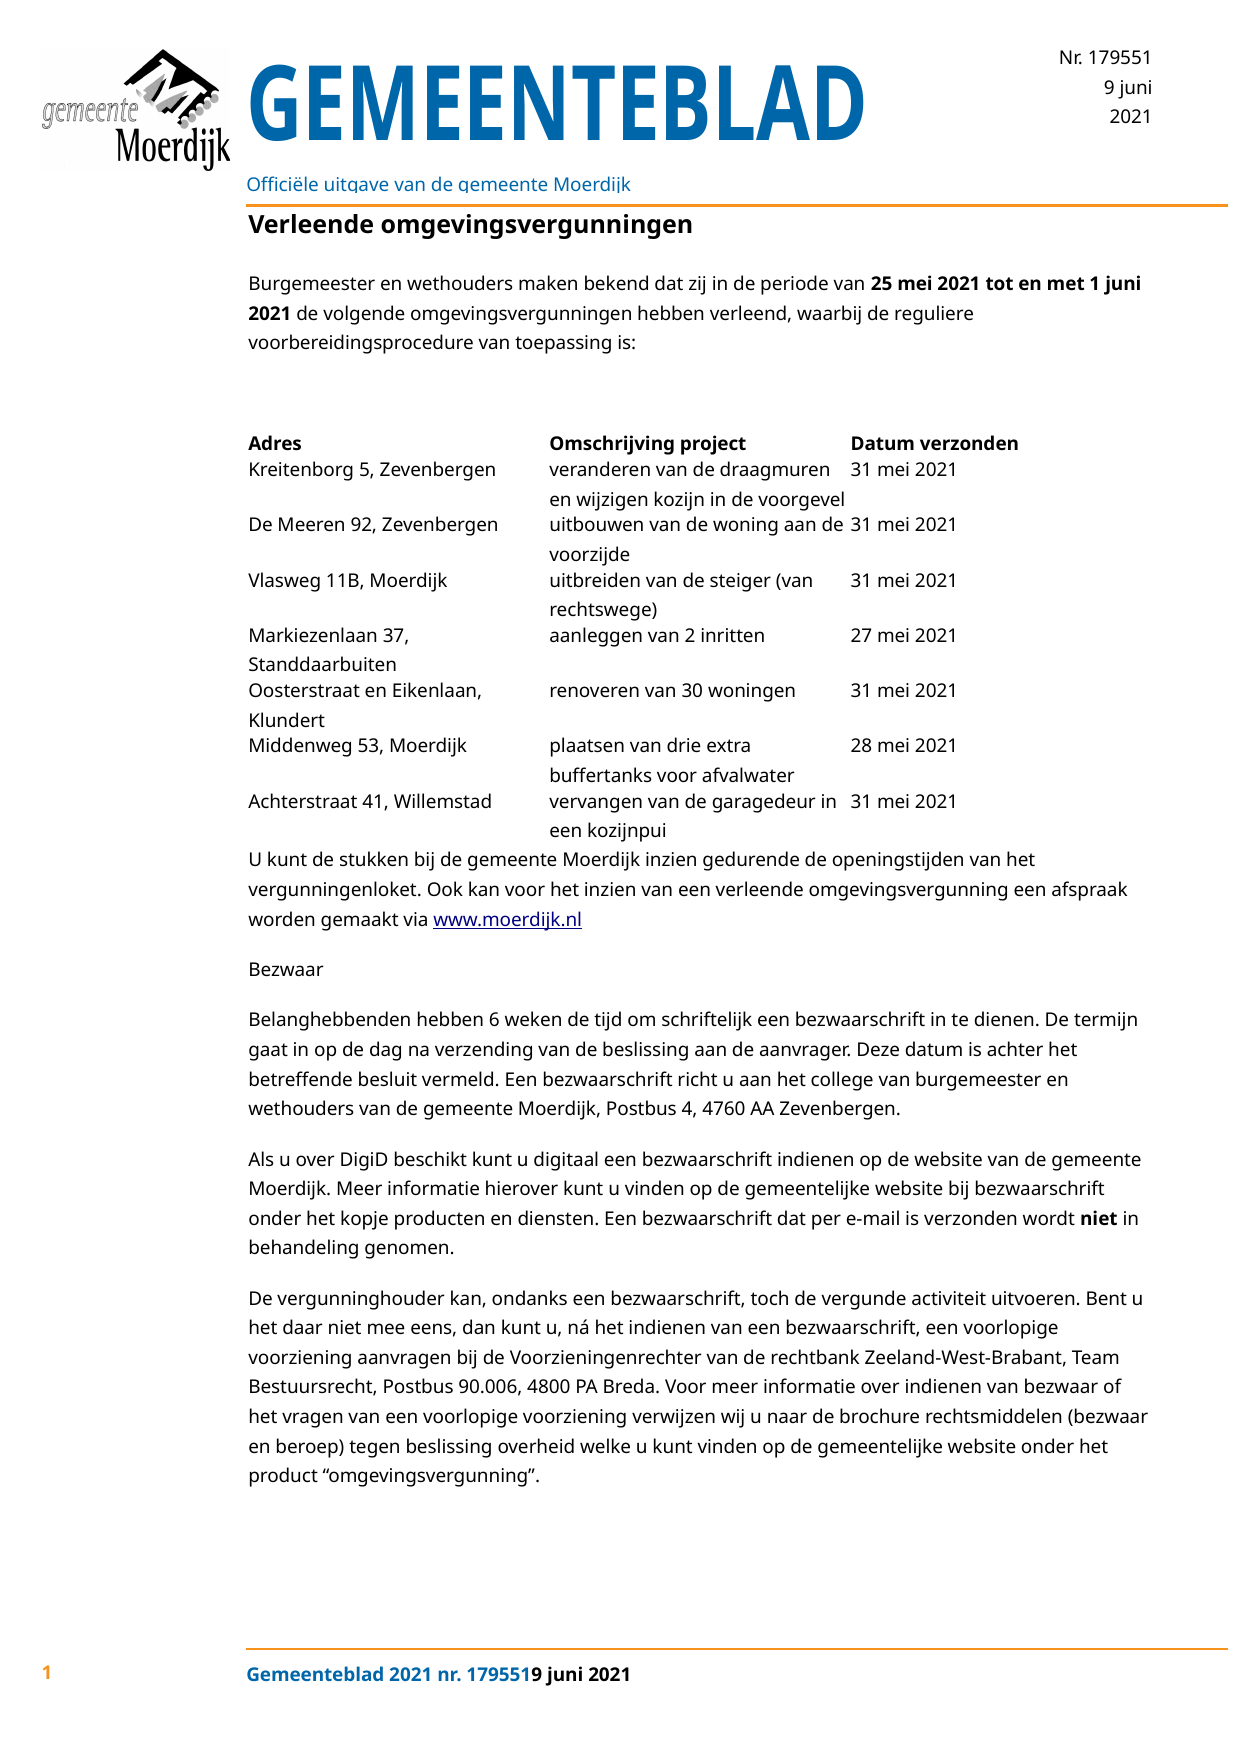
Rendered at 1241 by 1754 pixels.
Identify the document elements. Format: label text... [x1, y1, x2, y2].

table_cell aanleggen van 2 inritten [549, 622, 850, 677]
table_cell Vlasweg 11B, Moerdijk [248, 567, 549, 622]
table_header Omschrijving project [549, 430, 850, 456]
text Als u over DigiD beschikt kunt u digitaal een bezwaarschrift indienen op de website van de gemeente Moerdijk. Meer informatie hierover kunt u vinden op de gemeentelijke website bij bezwaarschrift onder het kopje producten en diensten. Een bezwaarschrift dat per e-mail is verzonden wordt niet in behandeling genomen. [248, 1146, 1152, 1260]
text U kunt de stukken bij de gemeente Moerdijk inzien gedurende de openingstijden van het vergunningenloket. Ook kan voor het inzien van een verleende omgevingsvergunning een afspraak worden gemaakt via www.moerdijk.nl [248, 847, 1152, 931]
table_cell Achterstraat 41, Willemstad [248, 788, 549, 843]
table_cell Oosterstraat en Eikenlaan, Klundert [248, 678, 549, 733]
text Burgemeester en wethouders maken bekend dat zij in de periode van 25 mei 2021 tot en met 1 juni 2021 de volgende omgevingsvergunningen hebben verleend, waarbij de reguliere voorbereidingsprocedure van toepassing is: [248, 270, 1152, 355]
table_cell uitbreiden van de steiger (van rechtswege) [549, 567, 850, 622]
table_cell plaatsen van drie extra buffertanks voor afvalwater [549, 733, 850, 788]
table_cell uitbouwen van de woning aan de voorzijde [549, 511, 850, 567]
table_cell 28 mei 2021 [850, 733, 1152, 788]
picture [41, 47, 231, 172]
text Verleende omgevingsvergunningen [248, 207, 1152, 241]
table_cell 31 mei 2021 [850, 567, 1152, 622]
table_cell 31 mei 2021 [850, 788, 1152, 843]
table_cell 31 mei 2021 [850, 678, 1152, 733]
text Belanghebbenden hebben 6 weken de tijd om schriftelijk een bezwaarschrift in te dienen. De termijn gaat in op de dag na verzending van de beslissing aan de aanvrager. Deze datum is achter het betreffende besluit vermeld. Een bezwaarschrift richt u aan het college van burgemeester en wethouders van de gemeente Moerdijk, Postbus 4, 4760 AA Zevenbergen. [248, 1007, 1152, 1121]
table_header Adres [248, 430, 549, 456]
table_header Datum verzonden [850, 430, 1152, 456]
table_cell 27 mei 2021 [850, 622, 1152, 677]
table_cell vervangen van de garagedeur in een kozijnpui [549, 788, 850, 843]
table_cell Markiezenlaan 37, Standdaarbuiten [248, 622, 549, 677]
text Bezwaar [248, 956, 1152, 982]
table_cell Middenweg 53, Moerdijk [248, 733, 549, 788]
text De vergunninghouder kan, ondanks een bezwaarschrift, toch de vergunde activiteit uitvoeren. Bent u het daar niet mee eens, dan kunt u, ná het indienen van een bezwaarschrift, een voorlopige voorziening aanvragen bij de Voorzieningenrechter van de rechtbank Zeeland-West-Brabant, Team Bestuursrecht, Postbus 90.006, 4800 PA Breda. Voor meer informatie over indienen van bezwaar of het vragen van een voorlopige voorziening verwijzen wij u naar de brochure rechtsmiddelen (bezwaar en beroep) tegen beslissing overheid welke u kunt vinden op de gemeentelijke website onder het product “omgevingsvergunning”. [248, 1285, 1152, 1488]
table_cell renoveren van 30 woningen [549, 678, 850, 733]
table_cell 31 mei 2021 [850, 456, 1152, 511]
table_cell De Meeren 92, Zevenbergen [248, 511, 549, 567]
table_cell 31 mei 2021 [850, 511, 1152, 567]
table_cell veranderen van de draagmuren en wijzigen kozijn in de voorgevel [549, 456, 850, 511]
table_cell Kreitenborg 5, Zevenbergen [248, 456, 549, 511]
